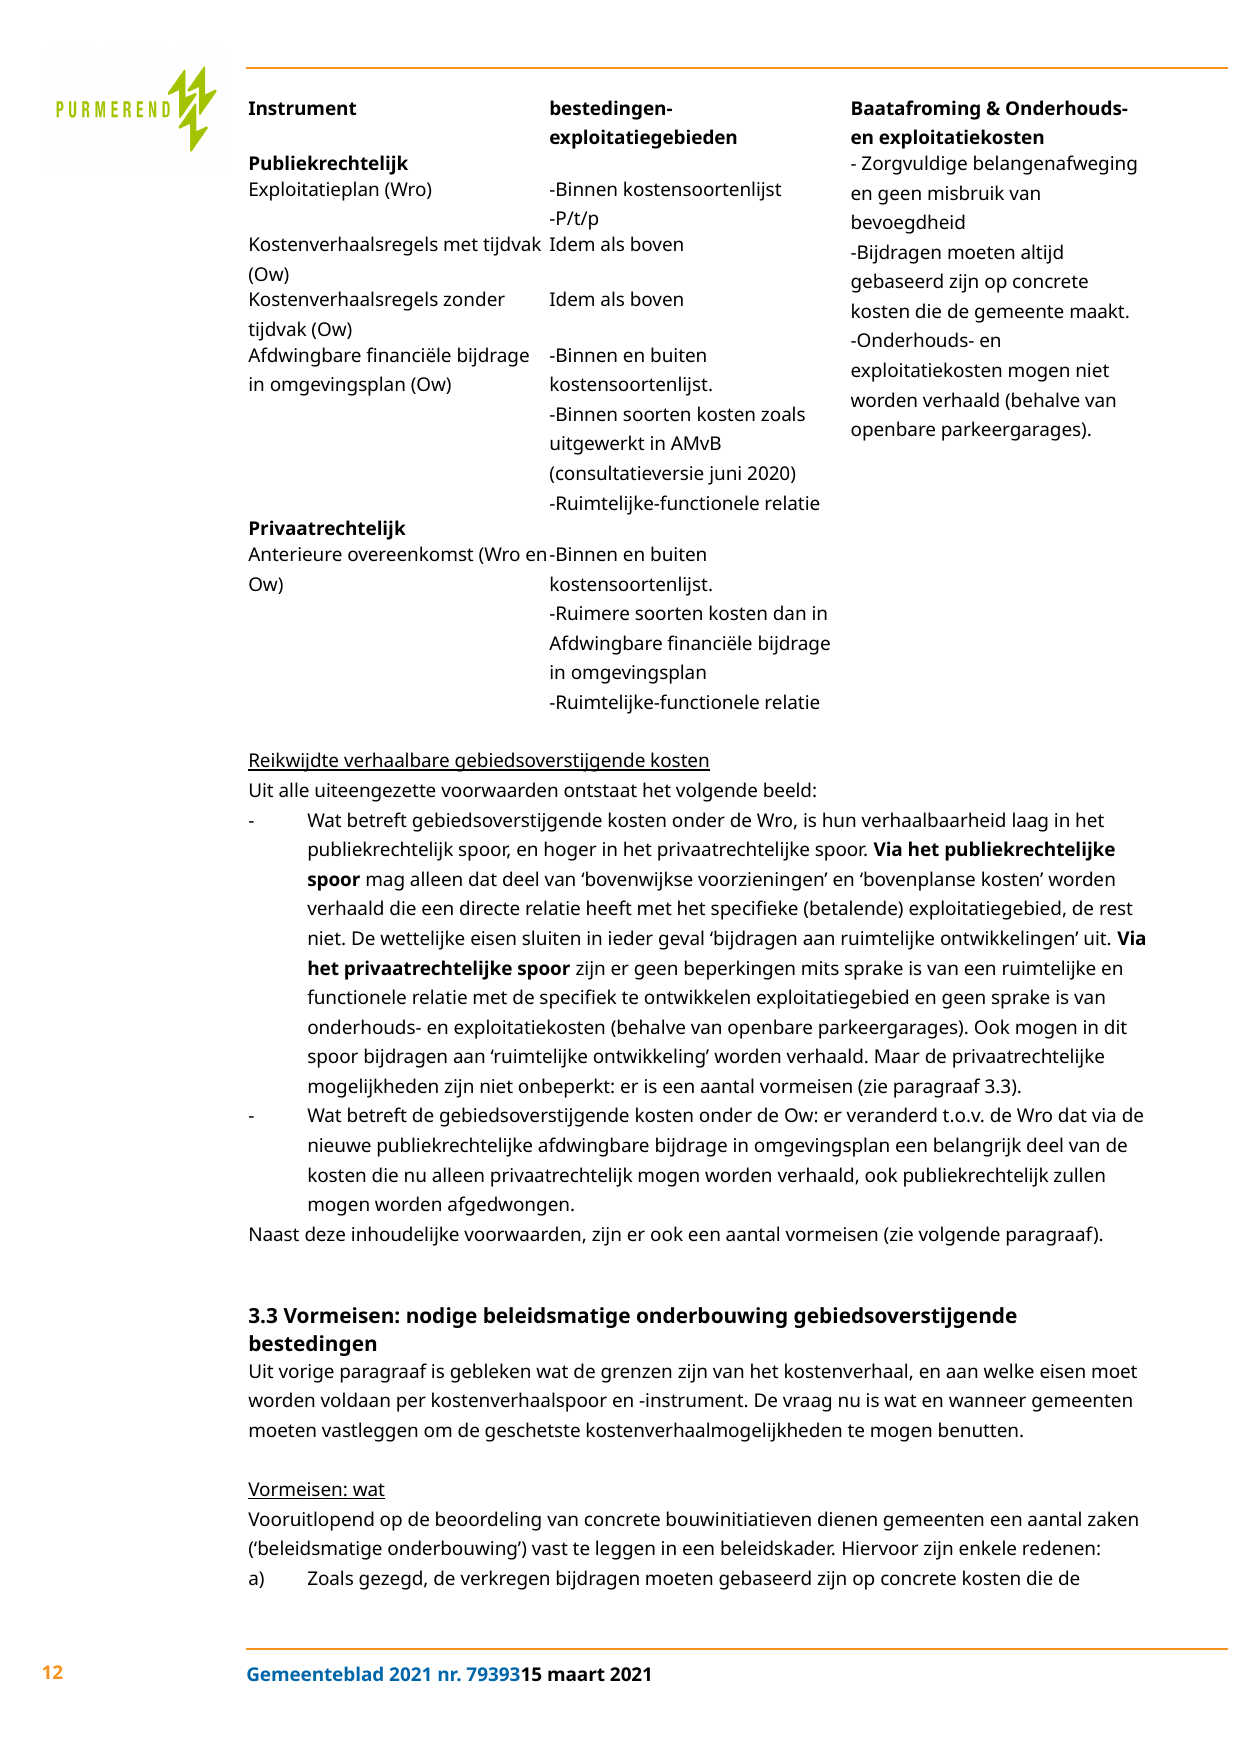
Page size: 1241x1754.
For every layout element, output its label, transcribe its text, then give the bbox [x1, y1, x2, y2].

text Vormeisen: wat [248, 1476, 1152, 1502]
list Wat betreft gebiedsoverstijgende kosten onder de Wro, is hun verhaalbaarheid laag in het publiekrechtelijk spoor, en hoger in het privaatrechtelijke spoor. Via het publiekrechtelijke spoor mag alleen dat deel van ‘bovenwijkse voorzieningen’ en ‘bovenplanse kosten’ worden verhaald die een directe relatie heeft met het specifieke (betalende) exploitatiegebied, de rest niet. De wettelijke eisen sluiten in ieder geval ‘bijdragen aan ruimtelijke ontwikkelingen’ uit. Via het privaatrechtelijke spoor zijn er geen beperkingen mits sprake is van een ruimtelijke en functionele relatie met de specifiek te ontwikkelen exploitatiegebied en geen sprake is van onderhouds- en exploitatiekosten (behalve van openbare parkeergarages). Ook mogen in dit spoor bijdragen aan ‘ruimtelijke ontwikkeling’ worden verhaald. Maar de privaatrechtelijke mogelijkheden zijn niet onbeperkt: er is een aantal vormeisen (zie paragraaf 3.3). [248, 807, 1152, 1099]
text Reikwijdte verhaalbare gebiedsoverstijgende kosten [248, 748, 1152, 773]
table_cell Privaatrechtelijk [248, 515, 850, 541]
table_cell Afdwingbare financiële bijdrage in omgevingsplan (Ow) [248, 342, 549, 515]
table_cell -Binnen kostensoortenlijst -P/t/p [549, 176, 850, 231]
table_cell Anterieure overeenkomst (Wro en Ow) [248, 541, 549, 715]
text Naast deze inhoudelijke voorwaarden, zijn er ook een aantal vormeisen (zie volgende paragraaf). [248, 1221, 1152, 1247]
table_header bestedingen-exploitatiegebieden [549, 95, 850, 150]
table_header Baatafroming & Onderhouds- en exploitatiekosten [850, 95, 1152, 150]
table_cell -Binnen en buiten kostensoortenlijst. -Binnen soorten kosten zoals uitgewerkt in AMvB (consultatieversie juni 2020) -Ruimtelijke-functionele relatie [549, 342, 850, 515]
table_cell Idem als boven [549, 286, 850, 342]
table_cell Kostenverhaalsregels met tijdvak (Ow) [248, 231, 549, 286]
text 3.3 Vormeisen: nodige beleidsmatige onderbouwing gebiedsoverstijgende bestedingen [248, 1301, 1152, 1358]
list Wat betreft de gebiedsoverstijgende kosten onder de Ow: er veranderd t.o.v. de Wro dat via de nieuwe publiekrechtelijke afdwingbare bijdrage in omgevingsplan een belangrijk deel van de kosten die nu alleen privaatrechtelijk mogen worden verhaald, ook publiekrechtelijk zullen mogen worden afgedwongen. [248, 1103, 1152, 1217]
table_cell Publiekrechtelijk [248, 150, 850, 176]
table_cell Exploitatieplan (Wro) [248, 176, 549, 231]
table_cell Kostenverhaalsregels zonder tijdvak (Ow) [248, 286, 549, 342]
text Uit vorige paragraaf is gebleken wat de grenzen zijn van het kostenverhaal, en aan welke eisen moet worden voldaan per kostenverhaalspoor en -instrument. De vraag nu is wat en wanneer gemeenten moeten vastleggen om de geschetste kostenverhaalmogelijkheden te mogen benutten. [248, 1358, 1152, 1443]
text Vooruitlopend op de beoordeling van concrete bouwinitiatieven dienen gemeenten een aantal zaken (‘beleidsmatige onderbouwing’) vast te leggen in een beleidskader. Hiervoor zijn enkele redenen: [248, 1506, 1152, 1561]
table_cell -Binnen en buiten kostensoortenlijst. -Ruimere soorten kosten dan in Afdwingbare financiële bijdrage in omgevingsplan -Ruimtelijke-functionele relatie [549, 541, 850, 715]
table_cell - Zorgvuldige belangenafweging en geen misbruik van bevoegdheid -Bijdragen moeten altijd gebaseerd zijn op concrete kosten die de gemeente maakt. -Onderhouds- en exploitatiekosten mogen niet worden verhaald (behalve van openbare parkeergarages). [850, 150, 1152, 715]
table_cell Idem als boven [549, 231, 850, 286]
table_header Instrument [248, 95, 549, 150]
list Zoals gezegd, de verkregen bijdragen moeten gebaseerd zijn op concrete kosten die de [248, 1565, 1152, 1591]
picture [41, 47, 231, 172]
text Uit alle uiteengezette voorwaarden ontstaat het volgende beeld: [248, 777, 1152, 803]
